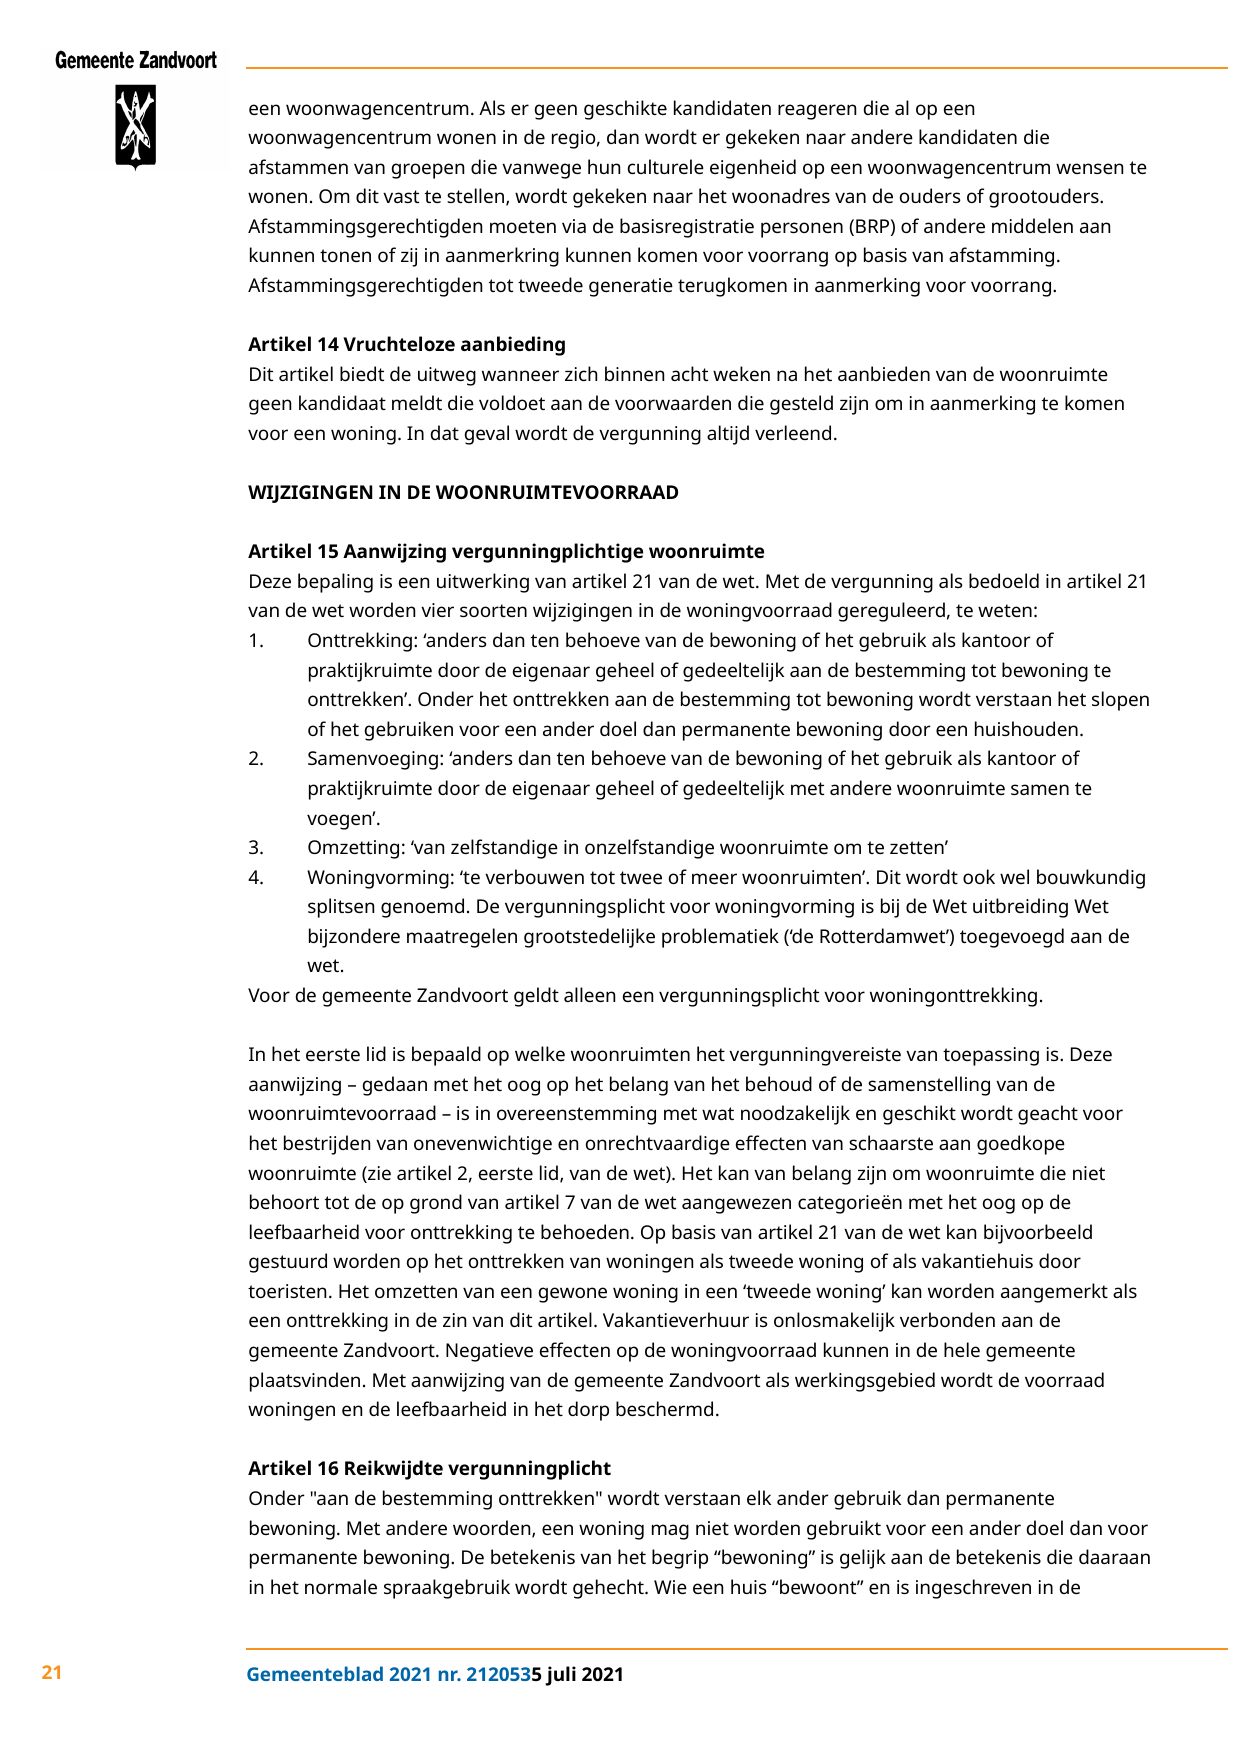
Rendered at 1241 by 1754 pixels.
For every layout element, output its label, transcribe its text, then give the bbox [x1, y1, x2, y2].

text Dit artikel biedt de uitweg wanneer zich binnen acht weken na het aanbieden van de woonruimte geen kandidaat meldt die voldoet aan de voorwaarden die gesteld zijn om in aanmerking te komen voor een woning. In dat geval wordt de vergunning altijd verleend. [248, 361, 1152, 446]
picture [41, 47, 231, 172]
list Woningvorming: ‘te verbouwen tot twee of meer woonruimten’. Dit wordt ook wel bouwkundig splitsen genoemd. De vergunningsplicht voor woningvorming is bij de Wet uitbreiding Wet bijzondere maatregelen grootstedelijke problematiek (‘de Rotterdamwet’) toegevoegd aan de wet. [248, 864, 1152, 978]
list Omzetting: ‘van zelfstandige in onzelfstandige woonruimte om te zetten’ [248, 834, 1152, 860]
text Artikel 15 Aanwijzing vergunningplichtige woonruimte [248, 538, 1152, 564]
text Voor de gemeente Zandvoort geldt alleen een vergunningsplicht voor woningonttrekking. [248, 982, 1152, 1008]
text In het eerste lid is bepaald op welke woonruimten het vergunningvereiste van toepassing is. Deze aanwijzing – gedaan met het oog op het belang van het behoud of de samenstelling van de woonruimtevoorraad – is in overeenstemming met wat noodzakelijk en geschikt wordt geacht voor het bestrijden van onevenwichtige en onrechtvaardige effecten van schaarste aan goedkope woonruimte (zie artikel 2, eerste lid, van de wet). Het kan van belang zijn om woonruimte die niet behoort tot de op grond van artikel 7 van de wet aangewezen categorieën met het oog op de leefbaarheid voor onttrekking te behoeden. Op basis van artikel 21 van de wet kan bijvoorbeeld gestuurd worden op het onttrekken van woningen als tweede woning of als vakantiehuis door toeristen. Het omzetten van een gewone woning in een ‘tweede woning’ kan worden aangemerkt als een onttrekking in de zin van dit artikel. Vakantieverhuur is onlosmakelijk verbonden aan de gemeente Zandvoort. Negatieve effecten op de woningvoorraad kunnen in de hele gemeente plaatsvinden. Met aanwijzing van de gemeente Zandvoort als werkingsgebied wordt de voorraad woningen en de leefbaarheid in het dorp beschermd. [248, 1041, 1152, 1422]
text een woonwagencentrum. Als er geen geschikte kandidaten reageren die al op een woonwagencentrum wonen in de regio, dan wordt er gekeken naar andere kandidaten die afstammen van groepen die vanwege hun culturele eigenheid op een woonwagencentrum wensen te wonen. Om dit vast te stellen, wordt gekeken naar het woonadres van de ouders of grootouders. Afstammingsgerechtigden moeten via de basisregistratie personen (BRP) of andere middelen aan kunnen tonen of zij in aanmerkring kunnen komen voor voorrang op basis van afstamming. Afstammingsgerechtigden tot tweede generatie terugkomen in aanmerking voor voorrang. [248, 95, 1152, 298]
list Samenvoeging: ‘anders dan ten behoeve van de bewoning of het gebruik als kantoor of praktijkruimte door de eigenaar geheel of gedeeltelijk met andere woonruimte samen te voegen’. [248, 746, 1152, 831]
text Artikel 14 Vruchteloze aanbieding [248, 331, 1152, 357]
list Onttrekking: ‘anders dan ten behoeve van de bewoning of het gebruik als kantoor of praktijkruimte door de eigenaar geheel of gedeeltelijk aan de bestemming tot bewoning te onttrekken’. Onder het onttrekken aan de bestemming tot bewoning wordt verstaan het slopen of het gebruiken voor een ander doel dan permanente bewoning door een huishouden. [248, 627, 1152, 742]
text WIJZIGINGEN IN DE WOONRUIMTEVOORRAAD [248, 479, 1152, 505]
text Deze bepaling is een uitwerking van artikel 21 van de wet. Met de vergunning als bedoeld in artikel 21 van de wet worden vier soorten wijzigingen in de woningvoorraad gereguleerd, te weten: [248, 568, 1152, 623]
text Onder "aan de bestemming onttrekken" wordt verstaan elk ander gebruik dan permanente bewoning. Met andere woorden, een woning mag niet worden gebruikt voor een ander doel dan voor permanente bewoning. De betekenis van het begrip “bewoning” is gelijk aan de betekenis die daaraan in het normale spraakgebruik wordt gehecht. Wie een huis “bewoont” en is ingeschreven in de [248, 1485, 1152, 1600]
text Artikel 16 Reikwijdte vergunningplicht [248, 1456, 1152, 1481]
